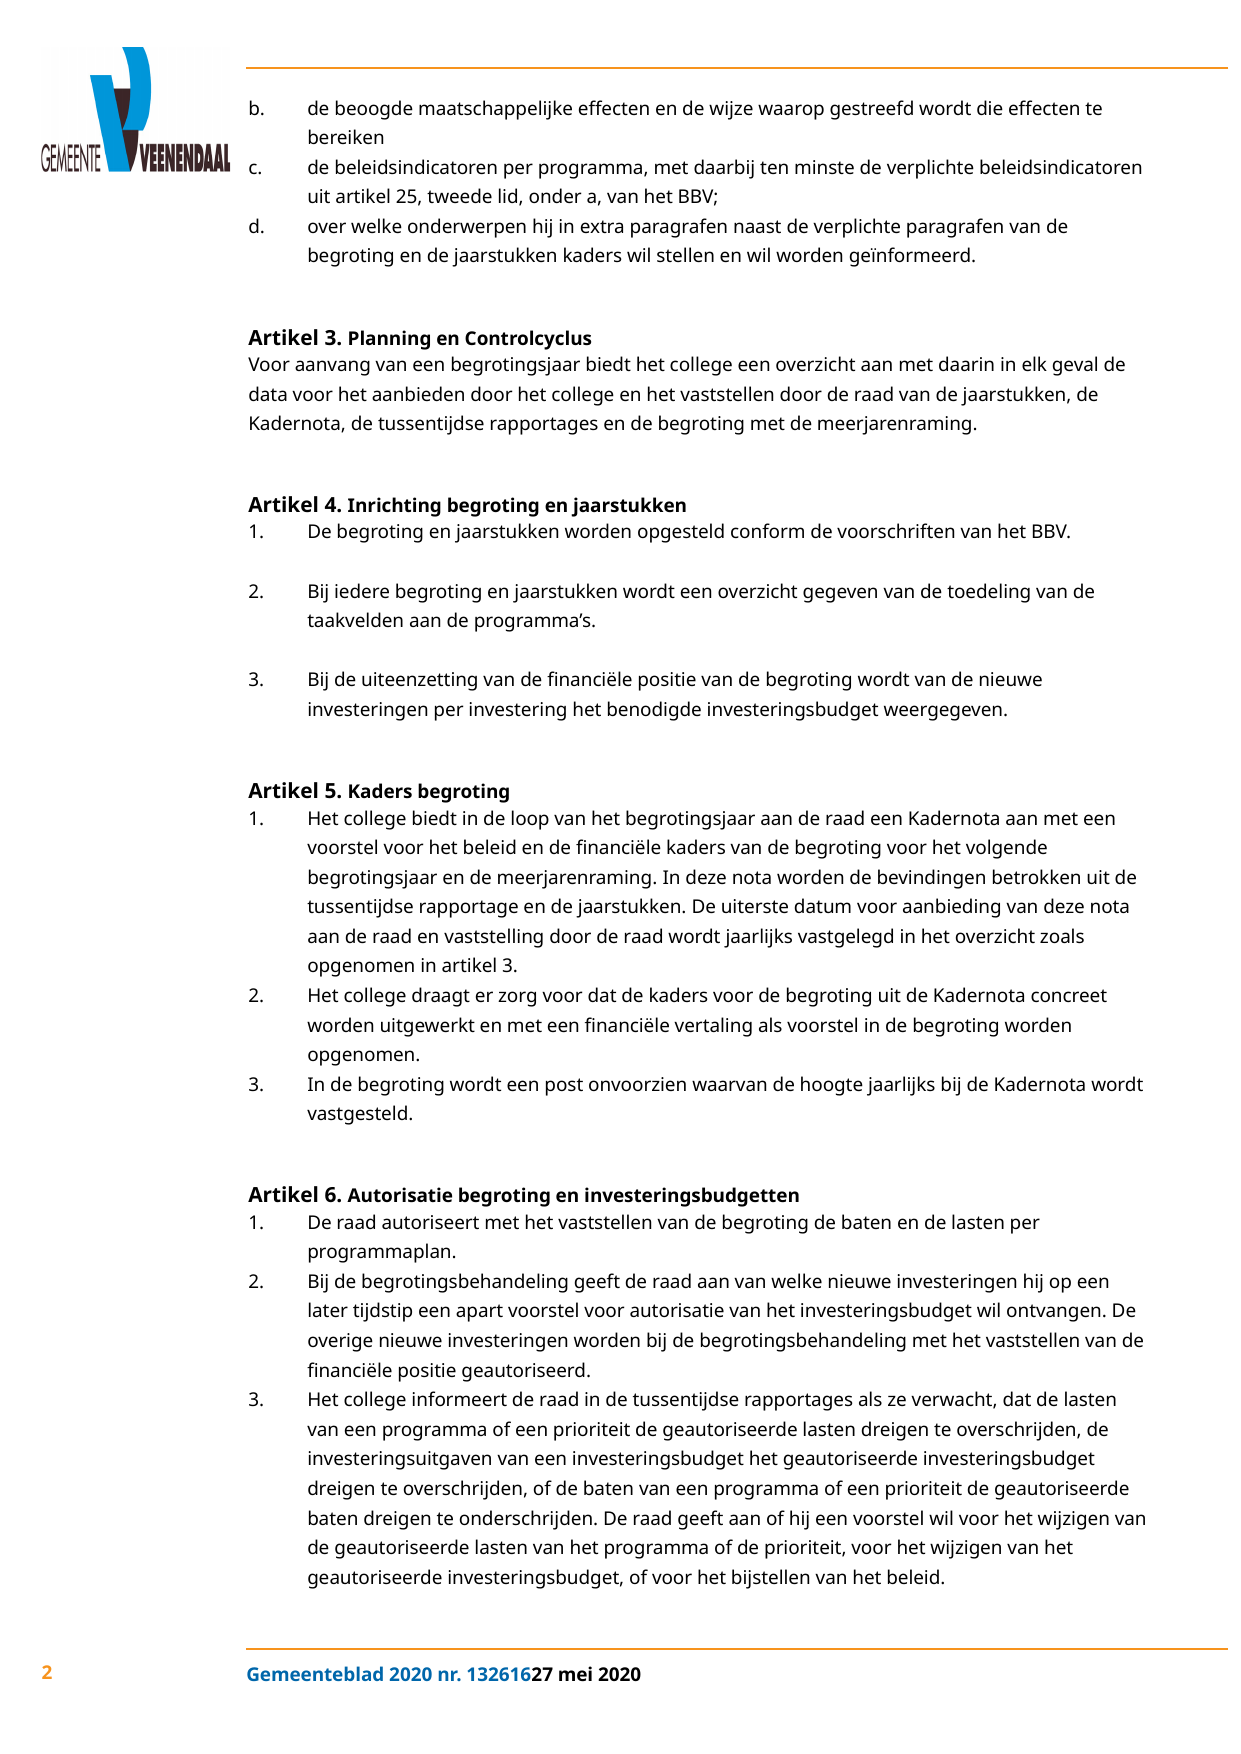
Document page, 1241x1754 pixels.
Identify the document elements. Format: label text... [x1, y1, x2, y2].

list De raad autoriseert met het vaststellen van de begroting de baten en de lasten per programmaplan. [248, 1209, 1152, 1264]
list Het college draagt er zorg voor dat de kaders voor de begroting uit de Kadernota concreet worden uitgewerkt en met een financiële vertaling als voorstel in de begroting worden opgenomen. [248, 982, 1152, 1067]
list de beoogde maatschappelijke effecten en de wijze waarop gestreefd wordt die effecten te bereiken [248, 95, 1152, 150]
picture [123, 47, 231, 172]
text Artikel 4. Inrichting begroting en jaarstukken [248, 490, 1152, 519]
list Het college biedt in de loop van het begrotingsjaar aan de raad een Kadernota aan met een voorstel voor het beleid en de financiële kaders van de begroting voor het volgende begrotingsjaar en de meerjarenraming. In deze nota worden de bevindingen betrokken uit de tussentijdse rapportage en de jaarstukken. De uiterste datum voor aanbieding van deze nota aan de raad en vaststelling door de raad wordt jaarlijks vastgelegd in het overzicht zoals opgenomen in artikel 3. [248, 805, 1152, 978]
list Bij de begrotingsbehandeling geeft de raad aan van welke nieuwe investeringen hij op een later tijdstip een apart voorstel voor autorisatie van het investeringsbudget wil ontvangen. De overige nieuwe investeringen worden bij de begrotingsbehandeling met het vaststellen van de financiële positie geautoriseerd. [248, 1268, 1152, 1383]
list Bij de uiteenzetting van de financiële positie van de begroting wordt van de nieuwe investeringen per investering het benodigde investeringsbudget weergegeven. [248, 667, 1152, 722]
picture [41, 47, 130, 172]
list Het college informeert de raad in de tussentijdse rapportages als ze verwacht, dat de lasten van een programma of een prioriteit de geautoriseerde lasten dreigen te overschrijden, de investeringsuitgaven van een investeringsbudget het geautoriseerde investeringsbudget dreigen te overschrijden, of de baten van een programma of een prioriteit de geautoriseerde baten dreigen te onderschrijden. De raad geeft aan of hij een voorstel wil voor het wijzigen van de geautoriseerde lasten van het programma of de prioriteit, voor het wijzigen van het geautoriseerde investeringsbudget, of voor het bijstellen van het beleid. [248, 1386, 1152, 1590]
list De begroting en jaarstukken worden opgesteld conform de voorschriften van het BBV. [248, 519, 1152, 544]
list de beleidsindicatoren per programma, met daarbij ten minste de verplichte beleidsindicatoren uit artikel 25, tweede lid, onder a, van het BBV; [248, 154, 1152, 209]
text Voor aanvang van een begrotingsjaar biedt het college een overzicht aan met daarin in elk geval de data voor het aanbieden door het college en het vaststellen door de raad van de jaarstukken, de Kadernota, de tussentijdse rapportages en de begroting met de meerjarenraming. [248, 351, 1152, 436]
text Artikel 6. Autorisatie begroting en investeringsbudgetten [248, 1181, 1152, 1209]
text Artikel 3. Planning en Controlcyclus [248, 323, 1152, 351]
list over welke onderwerpen hij in extra paragrafen naast de verplichte paragrafen van de begroting en de jaarstukken kaders wil stellen en wil worden geïnformeerd. [248, 213, 1152, 268]
list Bij iedere begroting en jaarstukken wordt een overzicht gegeven van de toedeling van de taakvelden aan de programma’s. [248, 578, 1152, 633]
text Artikel 5. Kaders begroting [248, 776, 1152, 805]
list In de begroting wordt een post onvoorzien waarvan de hoogte jaarlijks bij de Kadernota wordt vastgesteld. [248, 1071, 1152, 1126]
